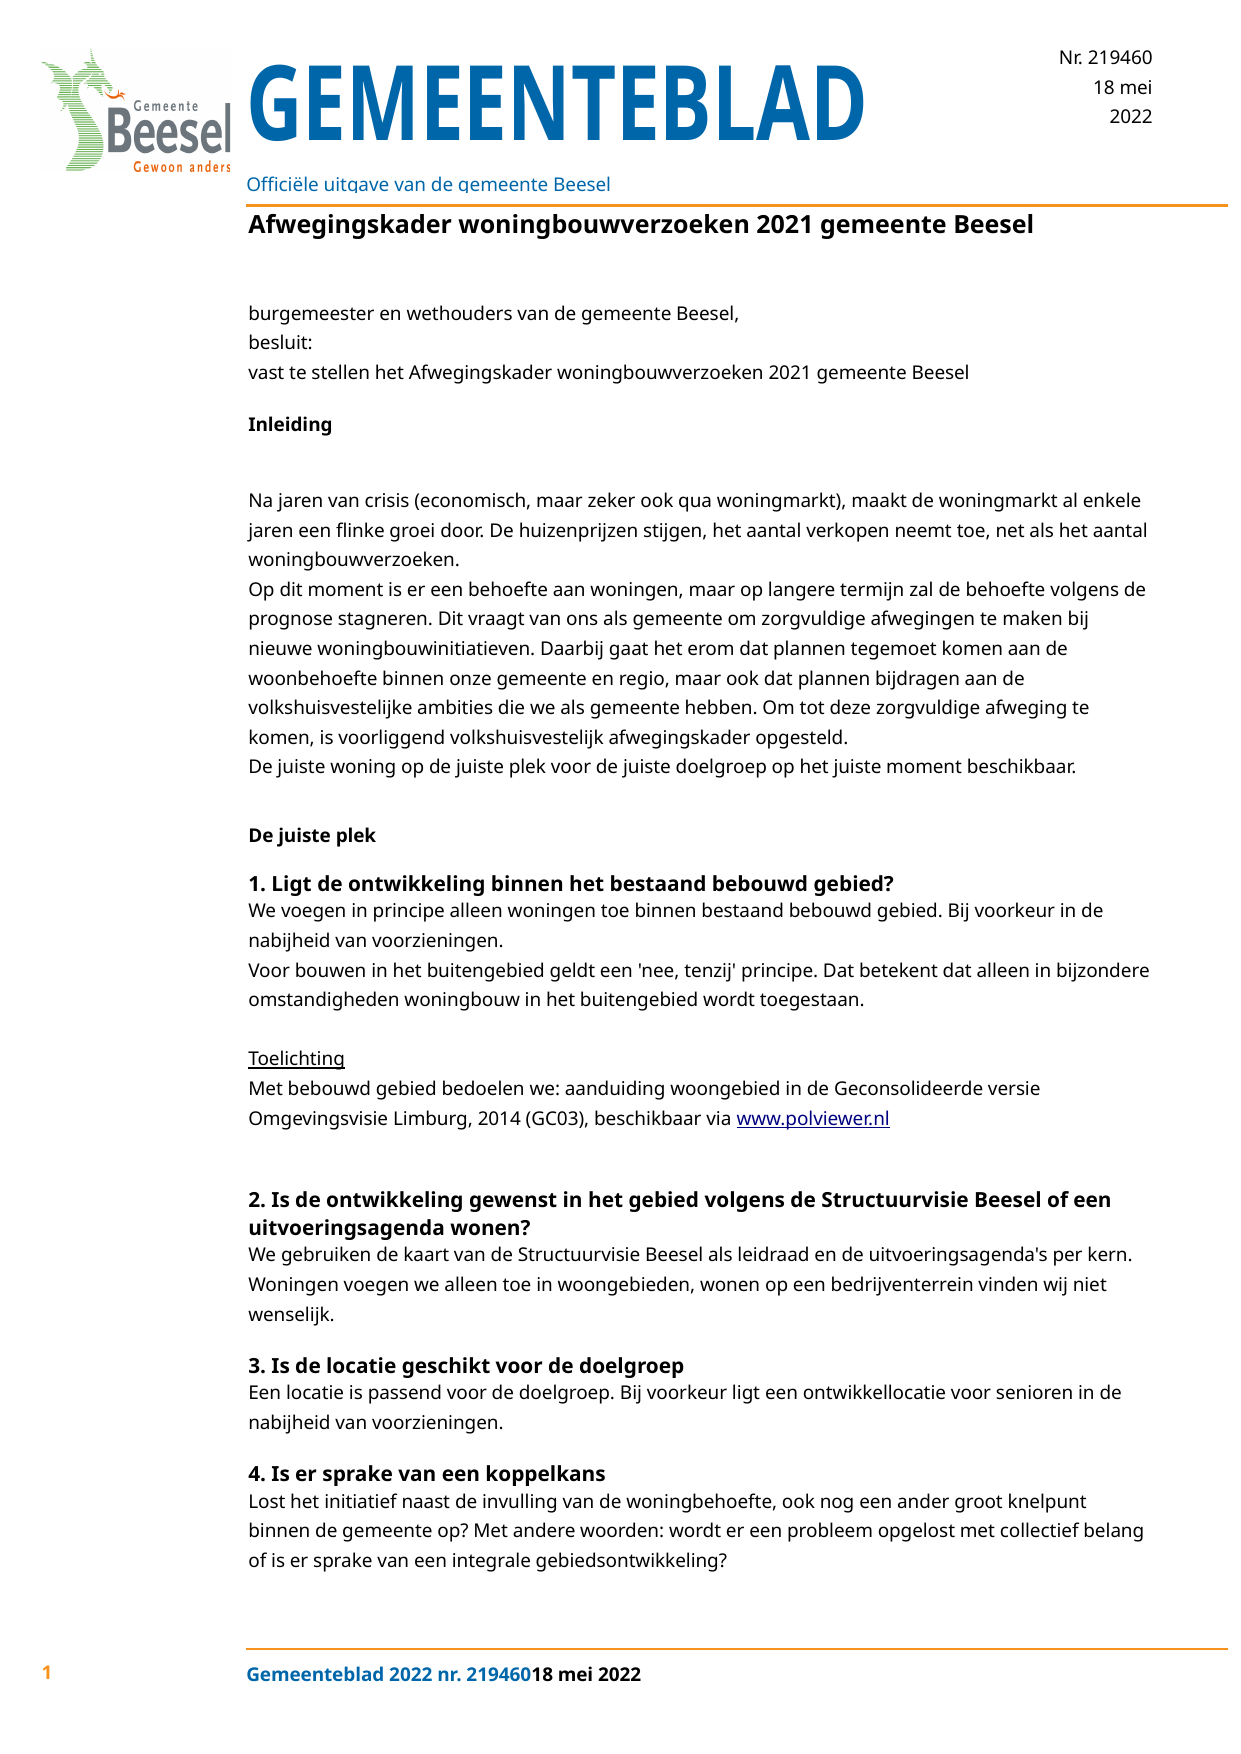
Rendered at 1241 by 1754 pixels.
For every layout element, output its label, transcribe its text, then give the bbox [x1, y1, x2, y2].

text 4. Is er sprake van een koppelkans [248, 1459, 1152, 1488]
text Inleiding [248, 409, 1152, 438]
text Met bebouwd gebied bedoelen we: aanduiding woongebied in de Geconsolideerde versie Omgevingsvisie Limburg, 2014 (GC03), beschikbaar via www.polviewer.nl [248, 1075, 1152, 1130]
text 1. Ligt de ontwikkeling binnen het bestaand bebouwd gebied? [248, 869, 1152, 898]
text 3. Is de locatie geschikt voor de doelgroep [248, 1351, 1152, 1379]
text 2. Is de ontwikkeling gewenst in het gebied volgens de Structuurvisie Beesel of een uitvoeringsagenda wonen? [248, 1185, 1152, 1242]
text We voegen in principe alleen woningen toe binnen bestaand bebouwd gebied. Bij voorkeur in de nabijheid van voorzieningen. [248, 898, 1152, 953]
text vast te stellen het Afwegingskader woningbouwverzoeken 2021 gemeente Beesel [248, 359, 1152, 385]
text Lost het initiatief naast de invulling van de woningbehoefte, ook nog een ander groot knelpunt binnen de gemeente op? Met andere woorden: wordt er een probleem opgelost met collectief belang of is er sprake van een integrale gebiedsontwikkeling? [248, 1488, 1152, 1573]
text Een locatie is passend voor de doelgroep. Bij voorkeur ligt een ontwikkellocatie voor senioren in de nabijheid van voorzieningen. [248, 1379, 1152, 1435]
text Woningen voegen we alleen toe in woongebieden, wonen op een bedrijventerrein vinden wij niet wenselijk. [248, 1271, 1152, 1326]
picture [41, 47, 231, 172]
text Toelichting [248, 1046, 1152, 1071]
text Op dit moment is er een behoefte aan woningen, maar op langere termijn zal de behoefte volgens de prognose stagneren. Dit vraagt van ons als gemeente om zorgvuldige afwegingen te maken bij nieuwe woningbouwinitiatieven. Daarbij gaat het erom dat plannen tegemoet komen aan de woonbehoefte binnen onze gemeente en regio, maar ook dat plannen bijdragen aan de volkshuisvestelijke ambities die we als gemeente hebben. Om tot deze zorgvuldige afweging te komen, is voorliggend volkshuisvestelijk afwegingskader opgesteld. [248, 576, 1152, 749]
text Afwegingskader woningbouwverzoeken 2021 gemeente Beesel [248, 207, 1152, 241]
text Voor bouwen in het buitengebied geldt een 'nee, tenzij' principe. Dat betekent dat alleen in bijzondere omstandigheden woningbouw in het buitengebied wordt toegestaan. [248, 957, 1152, 1012]
text De juiste plek [248, 820, 1152, 848]
text besluit: [248, 329, 1152, 355]
text We gebruiken de kaart van de Structuurvisie Beesel als leidraad en de uitvoeringsagenda's per kern. [248, 1242, 1152, 1267]
text De juiste woning op de juiste plek voor de juiste doelgroep op het juiste moment beschikbaar. [248, 753, 1152, 779]
text burgemeester en wethouders van de gemeente Beesel, [248, 300, 1152, 326]
text Na jaren van crisis (economisch, maar zeker ook qua woningmarkt), maakt de woningmarkt al enkele jaren een flinke groei door. De huizenprijzen stijgen, het aantal verkopen neemt toe, net als het aantal woningbouwverzoeken. [248, 487, 1152, 572]
